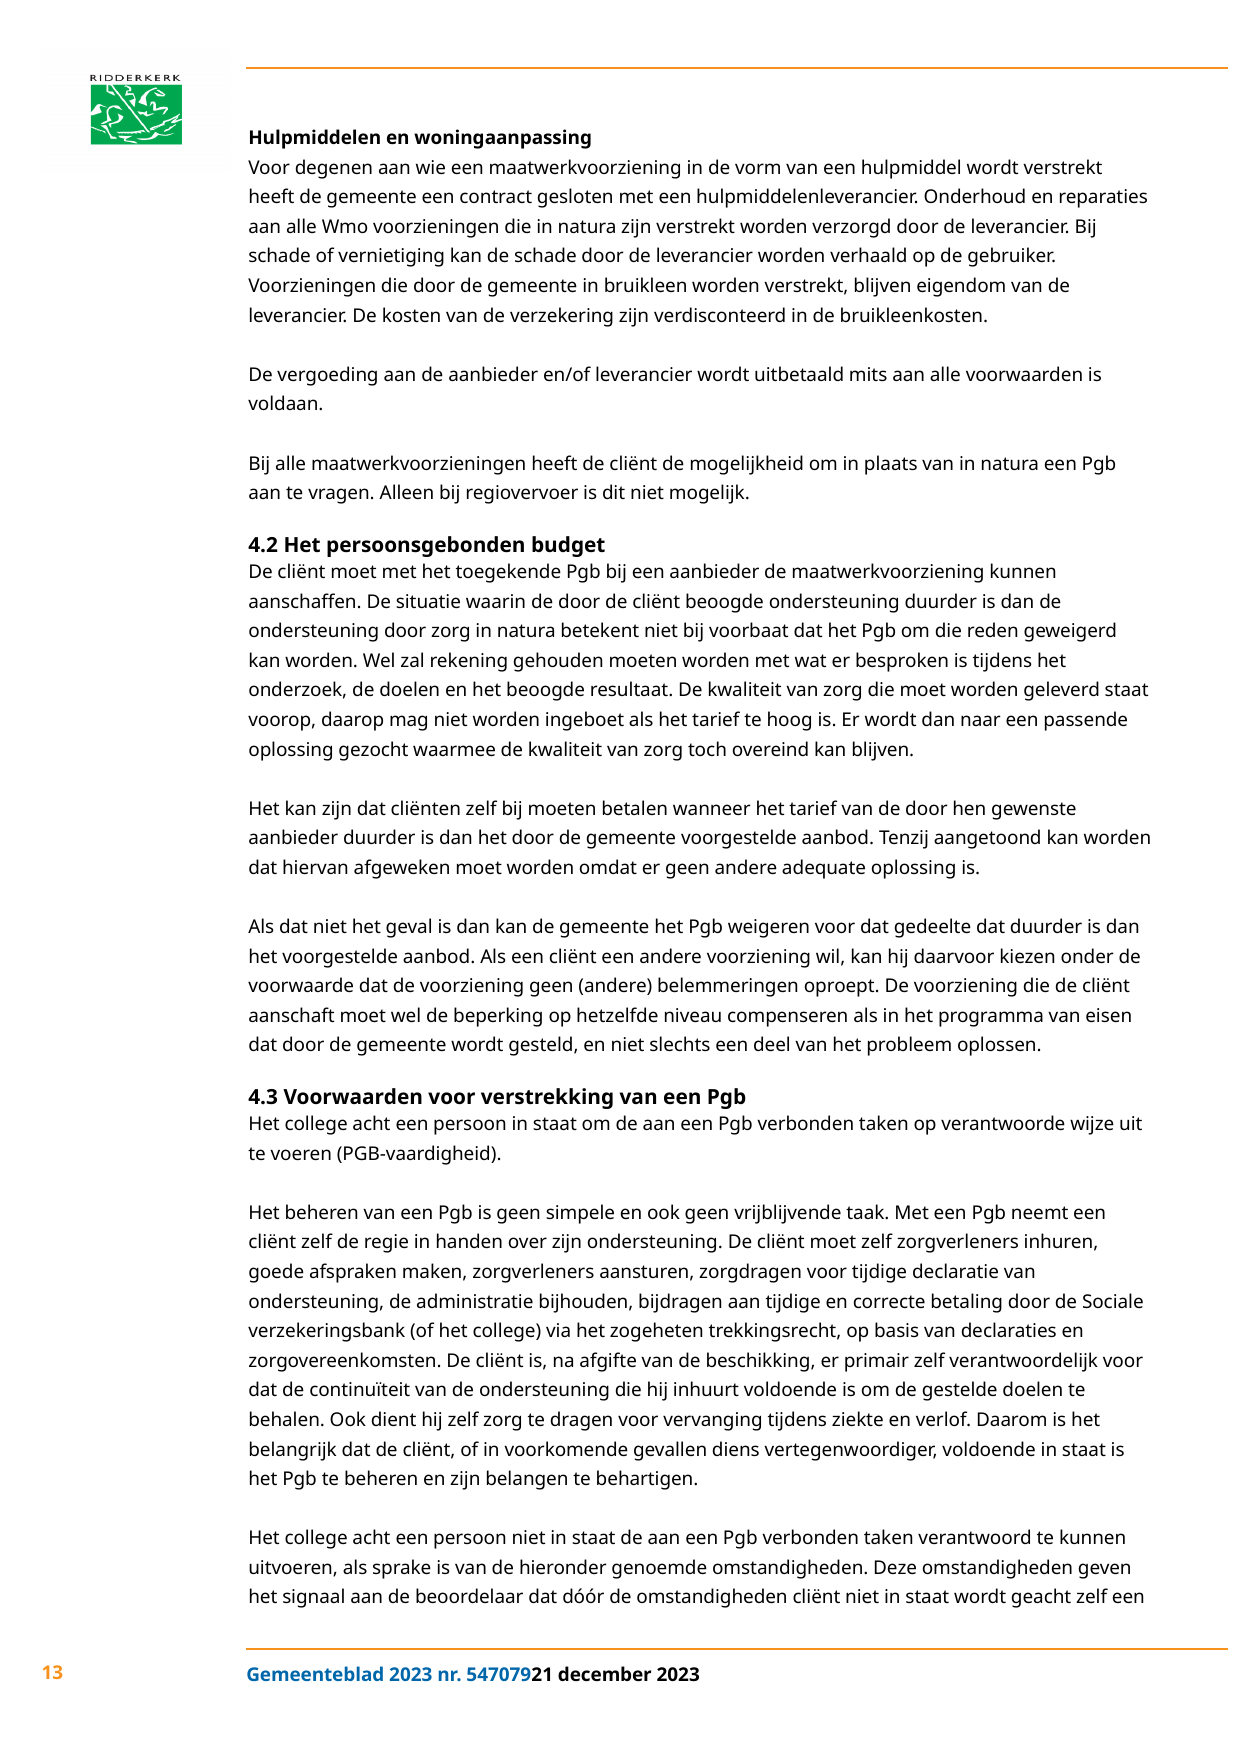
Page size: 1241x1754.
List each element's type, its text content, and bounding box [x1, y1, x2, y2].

text Bij alle maatwerkvoorzieningen heeft de cliënt de mogelijkheid om in plaats van in natura een Pgb aan te vragen. Alleen bij regiovervoer is dit niet mogelijk. [248, 450, 1152, 505]
text Voor degenen aan wie een maatwerkvoorziening in de vorm van een hulpmiddel wordt verstrekt heeft de gemeente een contract gesloten met een hulpmiddelenleverancier. Onderhoud en reparaties aan alle Wmo voorzieningen die in natura zijn verstrekt worden verzorgd door de leverancier. Bij schade of vernietiging kan de schade door de leverancier worden verhaald op de gebruiker. Voorzieningen die door de gemeente in bruikleen worden verstrekt, blijven eigendom van de leverancier. De kosten van de verzekering zijn verdisconteerd in de bruikleenkosten. [248, 154, 1152, 328]
text 4.3 Voorwaarden voor verstrekking van een Pgb [248, 1082, 1152, 1110]
text Het beheren van een Pgb is geen simpele en ook geen vrijblijvende taak. Met een Pgb neemt een cliënt zelf de regie in handen over zijn ondersteuning. De cliënt moet zelf zorgverleners inhuren, goede afspraken maken, zorgverleners aansturen, zorgdragen voor tijdige declaratie van ondersteuning, de administratie bijhouden, bijdragen aan tijdige en correcte betaling door de Sociale verzekeringsbank (of het college) via het zogeheten trekkingsrecht, op basis van declaraties en zorgovereenkomsten. De cliënt is, na afgifte van de beschikking, er primair zelf verantwoordelijk voor dat de continuïteit van de ondersteuning die hij inhuurt voldoende is om de gestelde doelen te behalen. Ook dient hij zelf zorg te dragen voor vervanging tijdens ziekte en verlof. Daarom is het belangrijk dat de cliënt, of in voorkomende gevallen diens vertegenwoordiger, voldoende in staat is het Pgb te beheren en zijn belangen te behartigen. [248, 1199, 1152, 1491]
text Het kan zijn dat cliënten zelf bij moeten betalen wanneer het tarief van de door hen gewenste aanbieder duurder is dan het door de gemeente voorgestelde aanbod. Tenzij aangetoond kan worden dat hiervan afgeweken moet worden omdat er geen andere adequate oplossing is. [248, 795, 1152, 880]
text De cliënt moet met het toegekende Pgb bij een aanbieder de maatwerkvoorziening kunnen aanschaffen. De situatie waarin de door de cliënt beoogde ondersteuning duurder is dan de ondersteuning door zorg in natura betekent niet bij voorbaat dat het Pgb om die reden geweigerd kan worden. Wel zal rekening gehouden moeten worden met wat er besproken is tijdens het onderzoek, de doelen en het beoogde resultaat. De kwaliteit van zorg die moet worden geleverd staat voorop, daarop mag niet worden ingeboet als het tarief te hoog is. Er wordt dan naar een passende oplossing gezocht waarmee de kwaliteit van zorg toch overeind kan blijven. [248, 558, 1152, 761]
text De vergoeding aan de aanbieder en/of leverancier wordt uitbetaald mits aan alle voorwaarden is voldaan. [248, 361, 1152, 416]
text Hulpmiddelen en woningaanpassing [248, 124, 1152, 150]
text 4.2 Het persoonsgebonden budget [248, 530, 1152, 558]
text Als dat niet het geval is dan kan de gemeente het Pgb weigeren voor dat gedeelte dat duurder is dan het voorgestelde aanbod. Als een cliënt een andere voorziening wil, kan hij daarvoor kiezen onder de voorwaarde dat de voorziening geen (andere) belemmeringen oproept. De voorziening die de cliënt aanschaft moet wel de beperking op hetzelfde niveau compenseren als in het programma van eisen dat door de gemeente wordt gesteld, en niet slechts een deel van het probleem oplossen. [248, 913, 1152, 1057]
text Het college acht een persoon in staat om de aan een Pgb verbonden taken op verantwoorde wijze uit te voeren (PGB-vaardigheid). [248, 1110, 1152, 1166]
picture [41, 47, 231, 172]
text Het college acht een persoon niet in staat de aan een Pgb verbonden taken verantwoord te kunnen uitvoeren, als sprake is van de hieronder genoemde omstandigheden. Deze omstandigheden geven het signaal aan de beoordelaar dat dóór de omstandigheden cliënt niet in staat wordt geacht zelf een [248, 1524, 1152, 1609]
